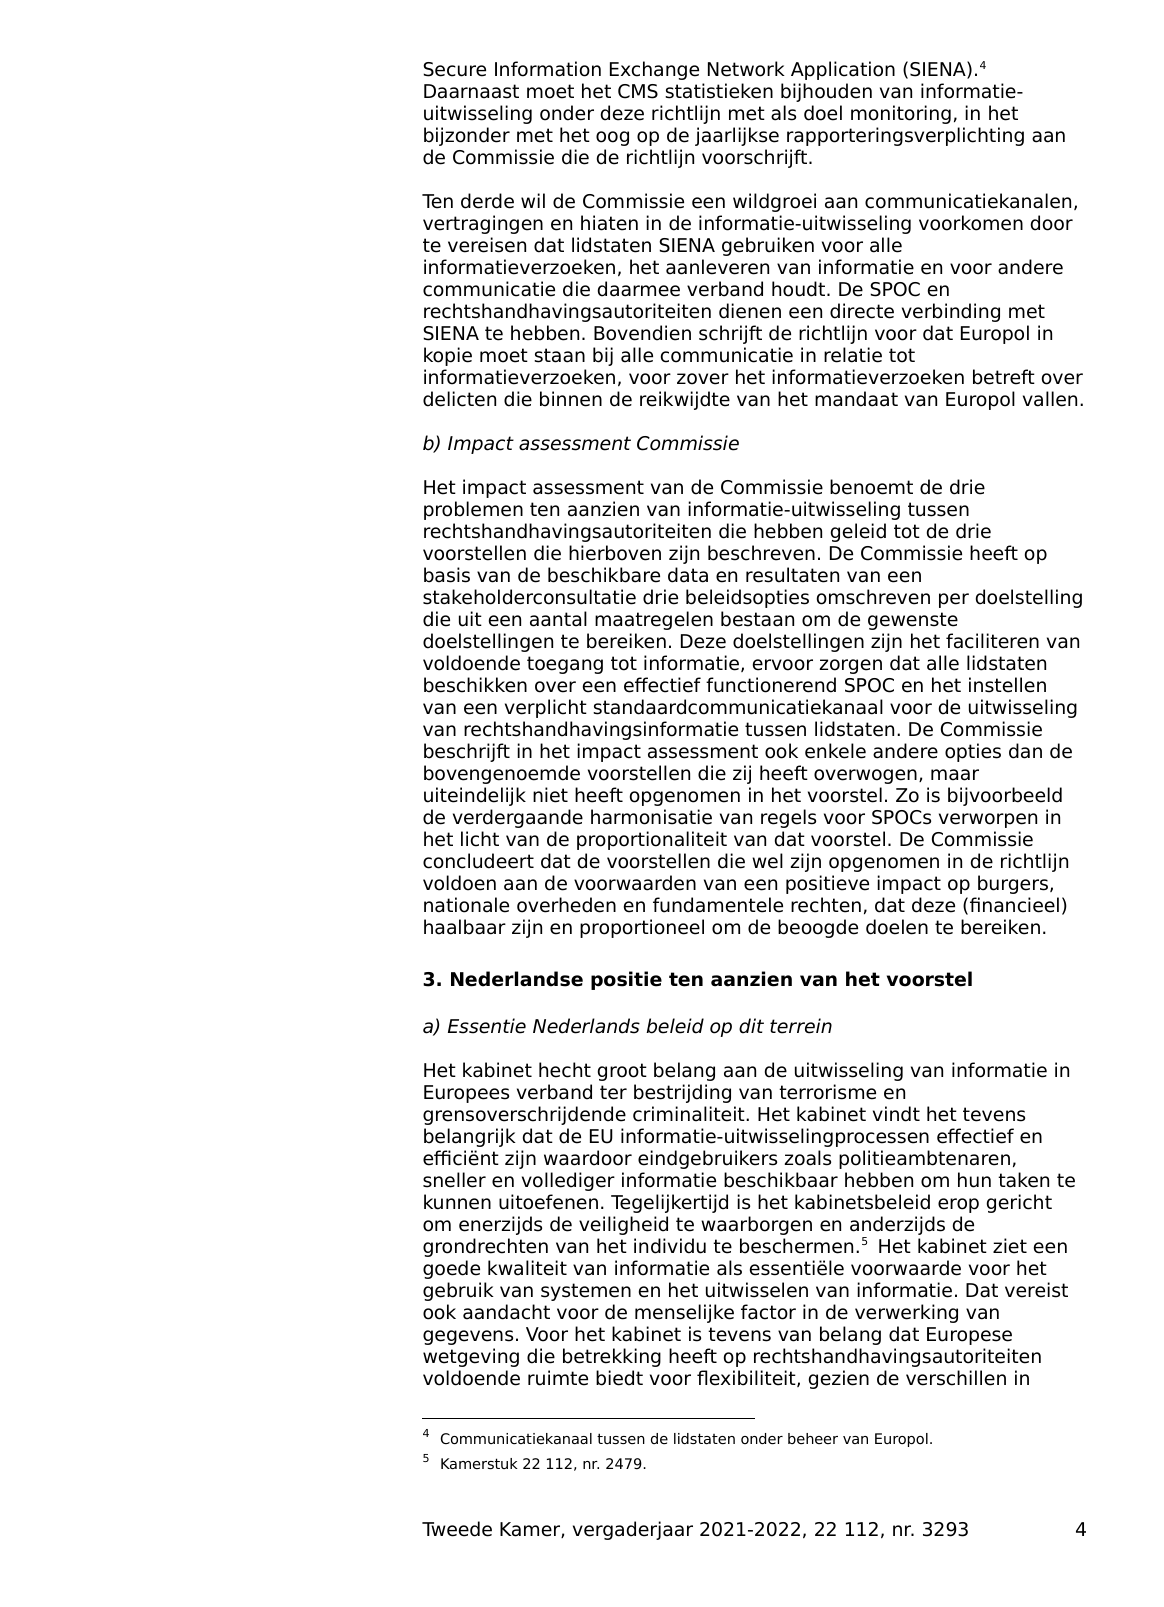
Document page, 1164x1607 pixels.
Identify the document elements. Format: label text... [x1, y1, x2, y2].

text Communicatiekanaal tussen de lidstaten onder beheer van Europol. [422, 1427, 1087, 1449]
text Het impact assessment van de Commissie benoemt de drie problemen ten aanzien van informatie-uitwisseling tussen rechtshandhavingsautoriteiten die hebben geleid tot de drie voorstellen die hierboven zijn beschreven. De Commissie heeft op basis van de beschikbare data en resultaten van een stakeholderconsultatie drie beleidsopties omschreven per doelstelling die uit een aantal maatregelen bestaan om de gewenste doelstellingen te bereiken. Deze doelstellingen zijn het faciliteren van voldoende toegang tot informatie, ervoor zorgen dat alle lidstaten beschikken over een effectief functionerend SPOC en het instellen van een verplicht standaardcommunicatiekanaal voor de uitwisseling van rechtshandhavingsinformatie tussen lidstaten. De Commissie beschrijft in het impact assessment ook enkele andere opties dan de bovengenoemde voorstellen die zij heeft overwogen, maar uiteindelijk niet heeft opgenomen in het voorstel. Zo is bijvoorbeeld de verdergaande harmonisatie van regels voor SPOCs verworpen in het licht van de proportionaliteit van dat voorstel. De Commissie concludeert dat de voorstellen die wel zijn opgenomen in de richtlijn voldoen aan de voorwaarden van een positieve impact op burgers, nationale overheden en fundamentele rechten, dat deze (financieel) haalbaar zijn en proportioneel om de beoogde doelen te bereiken. [422, 477, 1087, 939]
subtitle 3. Nederlandse positie ten aanzien van het voorstel [422, 969, 1087, 991]
text Secure Information Exchange Network Application (SIENA). Daarnaast moet het CMS statistieken bijhouden van informatie-uitwisseling onder deze richtlijn met als doel monitoring, in het bijzonder met het oog op de jaarlijkse rapporteringsverplichting aan de Commissie die de richtlijn voorschrijft. [422, 59, 1087, 169]
text Het kabinet hecht groot belang aan de uitwisseling van informatie in Europees verband ter bestrijding van terrorisme en grensoverschrijdende criminaliteit. Het kabinet vindt het tevens belangrijk dat de EU informatie-uitwisselingprocessen effectief en efficiënt zijn waardoor eindgebruikers zoals politieambtenaren, sneller en vollediger informatie beschikbaar hebben om hun taken te kunnen uitoefenen. Tegelijkertijd is het kabinetsbeleid erop gericht om enerzijds de veiligheid te waarborgen en anderzijds de grondrechten van het individu te beschermen. Het kabinet ziet een goede kwaliteit van informatie als essentiële voorwaarde voor het gebruik van systemen en het uitwisselen van informatie. Dat vereist ook aandacht voor de menselijke factor in de verwerking van gegevens. Voor het kabinet is tevens van belang dat Europese wetgeving die betrekking heeft op rechtshandhavingsautoriteiten voldoende ruimte biedt voor flexibiliteit, gezien de verschillen in [422, 1060, 1087, 1390]
subtitle b) Impact assessment Commissie [422, 433, 1087, 455]
text Ten derde wil de Commissie een wildgroei aan communicatiekanalen, vertragingen en hiaten in de informatie-uitwisseling voorkomen door te vereisen dat lidstaten SIENA gebruiken voor alle informatieverzoeken, het aanleveren van informatie en voor andere communicatie die daarmee verband houdt. De SPOC en rechtshandhavingsautoriteiten dienen een directe verbinding met SIENA te hebben. Bovendien schrijft de richtlijn voor dat Europol in kopie moet staan bij alle communicatie in relatie tot informatieverzoeken, voor zover het informatieverzoeken betreft over delicten die binnen de reikwijdte van het mandaat van Europol vallen. [422, 191, 1087, 411]
text Kamerstuk 22 112, nr. 2479. [422, 1452, 1087, 1474]
subtitle a) Essentie Nederlands beleid op dit terrein [422, 1016, 1087, 1038]
